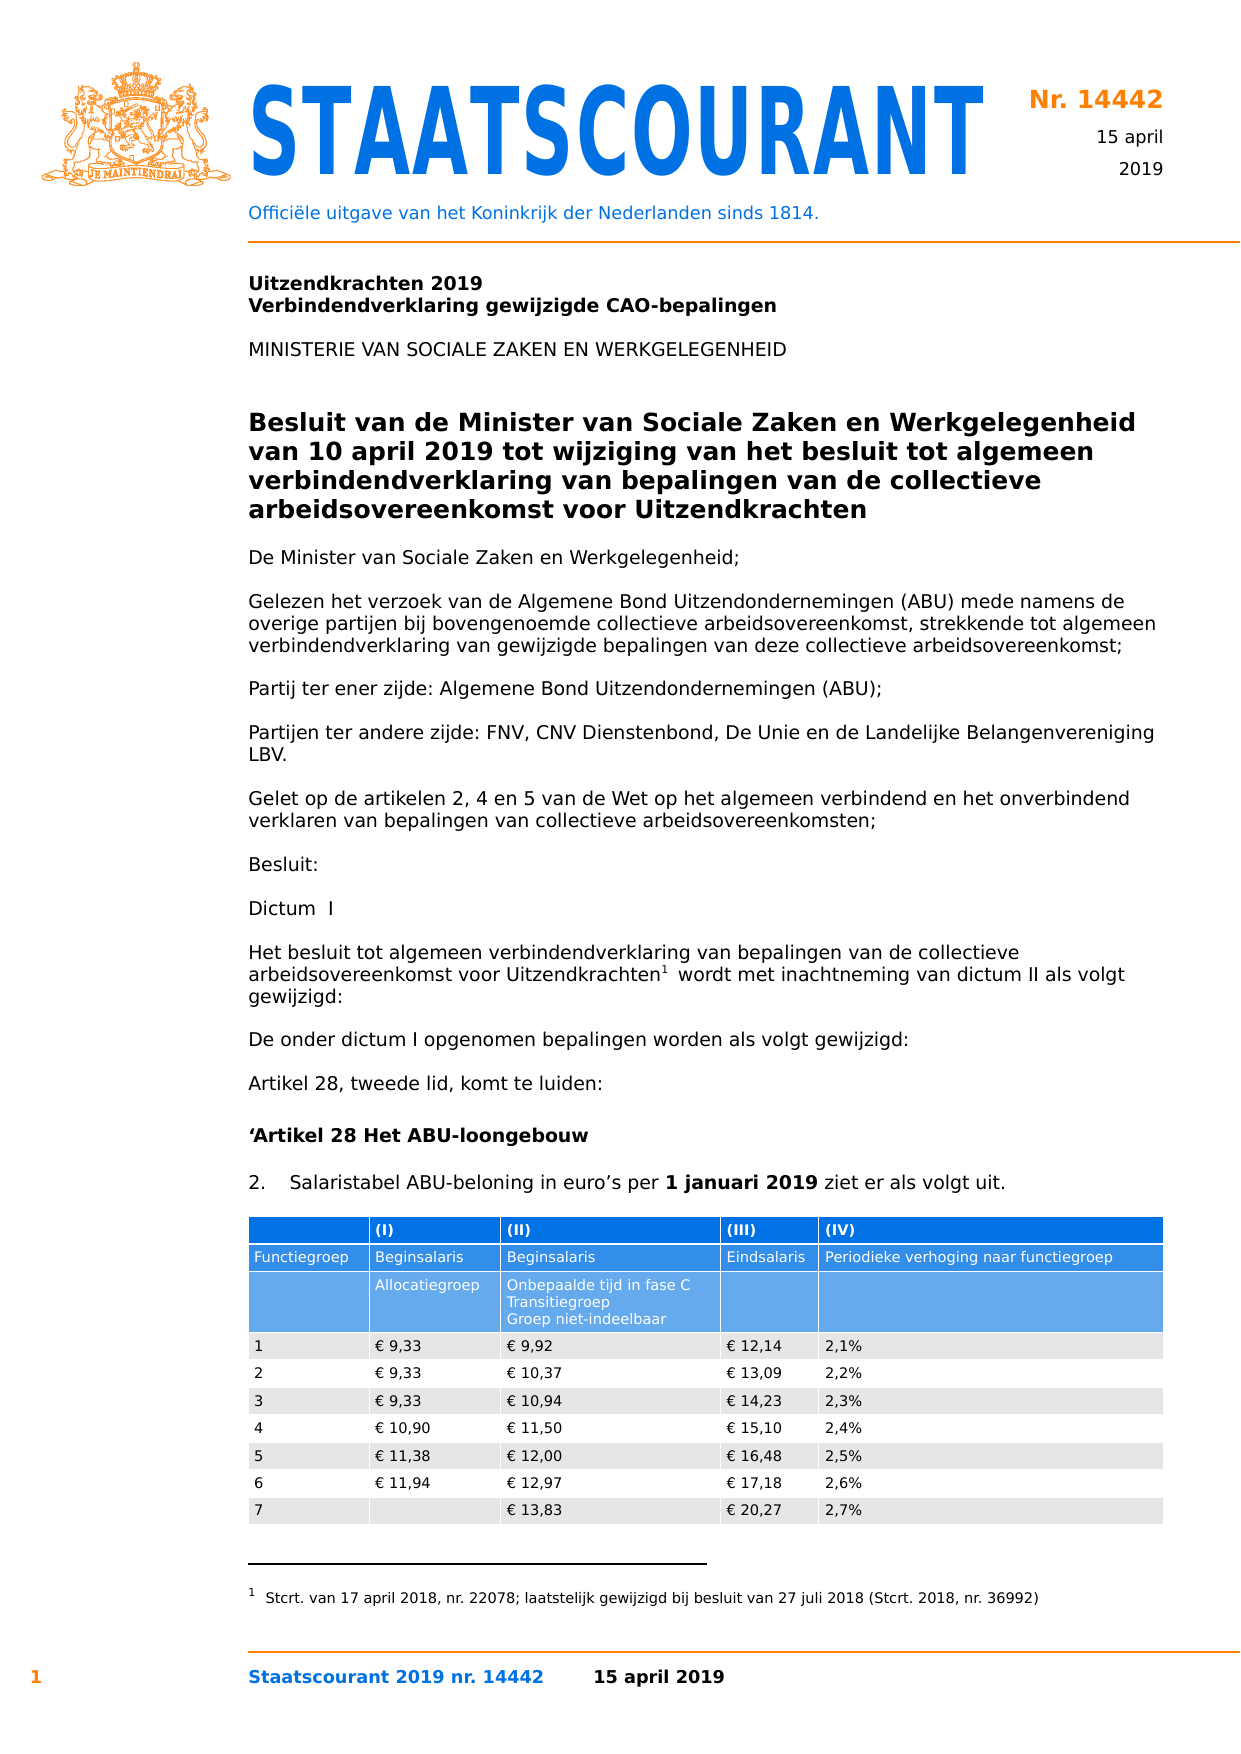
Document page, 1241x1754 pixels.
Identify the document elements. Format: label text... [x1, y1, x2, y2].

table_header (IV) [819, 1217, 1163, 1243]
table_cell 2,5% [819, 1443, 1163, 1469]
text 2. Salaristabel ABU-beloning in euro’s per 1 januari 2019 ziet er als volgt uit. [248, 1172, 1163, 1194]
table_cell 3 [249, 1388, 369, 1414]
table_cell Functiegroep [249, 1245, 369, 1271]
table_cell Beginsalaris [501, 1245, 720, 1271]
table_cell 4 [249, 1415, 369, 1442]
table_header (II) [501, 1217, 720, 1243]
text Dictum I [248, 898, 1163, 920]
text De Minister van Sociale Zaken en Werkgelegenheid; [248, 547, 1163, 569]
table_cell € 10,37 [501, 1361, 720, 1387]
table_cell 2 [249, 1361, 369, 1387]
text Verbindendverklaring gewijzigde CAO-bepalingen [248, 295, 1163, 317]
table_cell € 11,50 [501, 1415, 720, 1442]
table_header (III) [721, 1217, 818, 1243]
table_cell € 9,33 [370, 1333, 500, 1359]
text MINISTERIE VAN SOCIALE ZAKEN EN WERKGELEGENHEID [248, 339, 1163, 361]
picture [41, 62, 231, 186]
table_header STAATSCOURANT [248, 62, 998, 203]
text Uitzendkrachten 2019 [248, 273, 1163, 295]
table_cell 7 [249, 1498, 369, 1524]
table_cell Periodieke verhoging naar functiegroep [819, 1245, 1163, 1271]
text Artikel 28, tweede lid, komt te luiden: [248, 1073, 1163, 1095]
table_cell 1 [249, 1333, 369, 1359]
table_cell € 11,38 [370, 1443, 500, 1469]
text Partijen ter andere zijde: FNV, CNV Dienstenbond, De Unie en de Landelijke Belangenvereniging LBV. [248, 722, 1163, 766]
table_header (I) [370, 1217, 500, 1243]
table_cell 15 april [998, 121, 1240, 153]
table_cell € 9,33 [370, 1388, 500, 1414]
table_cell € 15,10 [721, 1415, 818, 1442]
table_cell Allocatiegroep [370, 1272, 500, 1332]
table_cell 2,4% [819, 1415, 1163, 1442]
table_header [249, 1217, 369, 1243]
text Gelezen het verzoek van de Algemene Bond Uitzendondernemingen (ABU) mede namens de overige partijen bij bovengenoemde collectieve arbeidsovereenkomst, strekkende tot algemeen verbindendverklaring van gewijzigde bepalingen van deze collectieve arbeidsovereenkomst; [248, 591, 1163, 656]
table_cell 2,2% [819, 1361, 1163, 1387]
table_cell [721, 1272, 818, 1332]
text Gelet op de artikelen 2, 4 en 5 van de Wet op het algemeen verbindend en het onverbindend verklaren van bepalingen van collectieve arbeidsovereenkomsten; [248, 788, 1163, 832]
table_cell [370, 1498, 500, 1524]
table_cell € 17,18 [721, 1470, 818, 1497]
table_header [25, 62, 248, 241]
table_cell € 9,92 [501, 1333, 720, 1359]
table_cell € 12,14 [721, 1333, 818, 1359]
table_header Nr. 14442 [998, 62, 1240, 121]
table_cell [819, 1272, 1163, 1332]
table_cell € 9,33 [370, 1361, 500, 1387]
text De onder dictum I opgenomen bepalingen worden als volgt gewijzigd: [248, 1029, 1163, 1051]
subtitle Besluit van de Minister van Sociale Zaken en Werkgelegenheid van 10 april 2019 tot wijziging van het besluit tot algemeen verbindendverklaring van bepalingen van de collectieve arbeidsovereenkomst voor Uitzendkrachten [248, 408, 1163, 525]
text Partij ter ener zijde: Algemene Bond Uitzendondernemingen (ABU); [248, 678, 1163, 700]
table_cell Beginsalaris [370, 1245, 500, 1271]
table_cell 6 [249, 1470, 369, 1497]
table_cell € 13,09 [721, 1361, 818, 1387]
table_cell 2,3% [819, 1388, 1163, 1414]
table_cell 5 [249, 1443, 369, 1469]
subtitle ‘Artikel 28 Het ABU-loongebouw [248, 1125, 1163, 1147]
table_cell € 14,23 [721, 1388, 818, 1414]
table_cell Onbepaalde tijd in fase C Transitiegroep Groep niet-indeelbaar [501, 1272, 720, 1332]
table_cell € 20,27 [721, 1498, 818, 1524]
table_cell € 10,94 [501, 1388, 720, 1414]
table_cell 2019 [998, 153, 1240, 203]
table_cell € 12,00 [501, 1443, 720, 1469]
table_cell Officiële uitgave van het Koninkrijk der Nederlanden sinds 1814. [248, 203, 1240, 241]
table_cell Eindsalaris [721, 1245, 818, 1271]
table_cell 2,1% [819, 1333, 1163, 1359]
text Het besluit tot algemeen verbindendverklaring van bepalingen van de collectieve arbeidsovereenkomst voor Uitzendkrachten wordt met inachtneming van dictum II als volgt gewijzigd: [248, 942, 1163, 1007]
table_cell € 13,83 [501, 1498, 720, 1524]
table_cell € 12,97 [501, 1470, 720, 1497]
table_cell 2,6% [819, 1470, 1163, 1497]
text Stcrt. van 17 april 2018, nr. 22078; laatstelijk gewijzigd bij besluit van 27 juli 2018 (Stcrt. 2018, nr. 36992) [248, 1586, 1163, 1608]
table_cell € 11,94 [370, 1470, 500, 1497]
table_cell € 10,90 [370, 1415, 500, 1442]
table_cell 2,7% [819, 1498, 1163, 1524]
table_cell [249, 1272, 369, 1332]
table_cell € 16,48 [721, 1443, 818, 1469]
text Besluit: [248, 854, 1163, 876]
